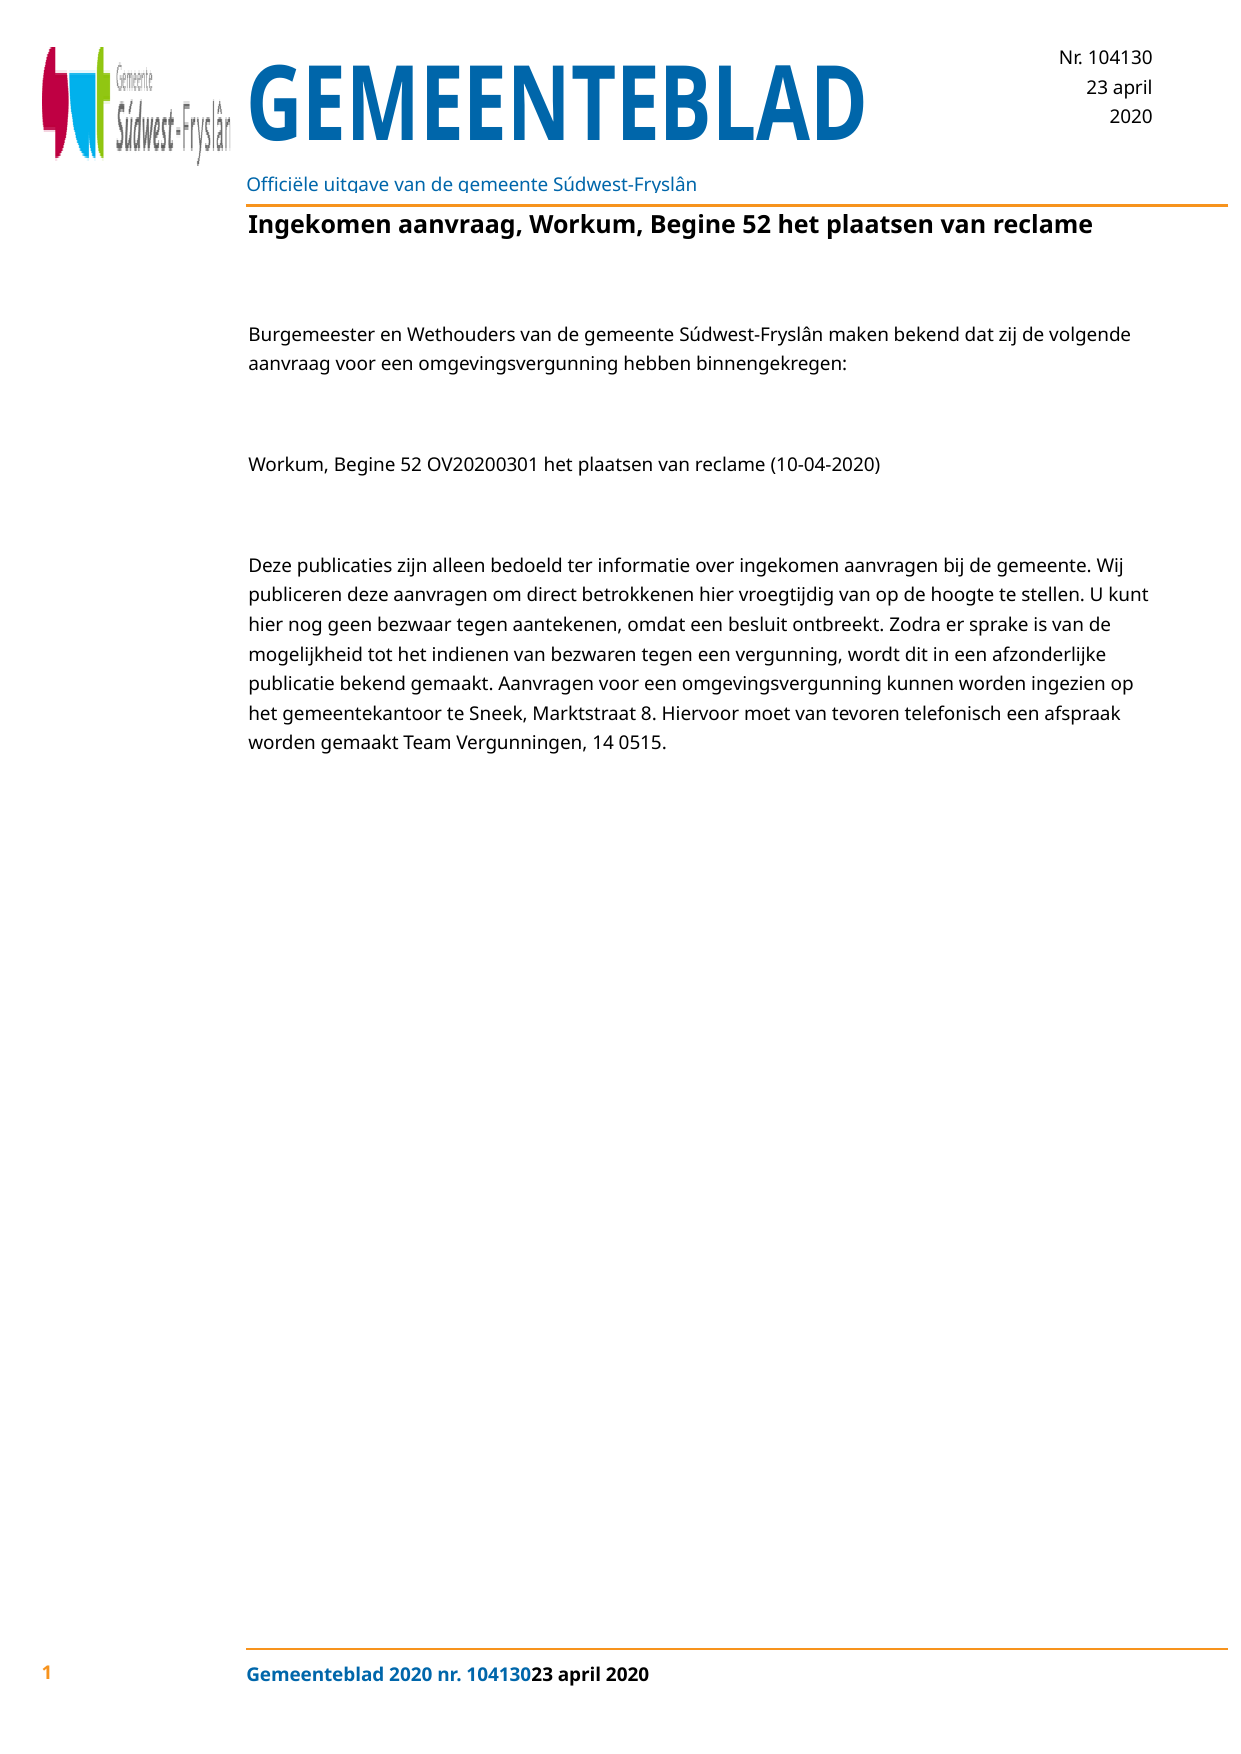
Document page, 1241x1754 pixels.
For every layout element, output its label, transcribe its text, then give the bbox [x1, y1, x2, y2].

picture [41, 47, 231, 172]
text Deze publicaties zijn alleen bedoeld ter informatie over ingekomen aanvragen bij de gemeente. Wij publiceren deze aanvragen om direct betrokkenen hier vroegtijdig van op de hoogte te stellen. U kunt hier nog geen bezwaar tegen aantekenen, omdat een besluit ontbreekt. Zodra er sprake is van de mogelijkheid tot het indienen van bezwaren tegen een vergunning, wordt dit in een afzonderlijke publicatie bekend gemaakt. Aanvragen voor een omgevingsvergunning kunnen worden ingezien op het gemeentekantoor te Sneek, Marktstraat 8. Hiervoor moet van tevoren telefonisch een afspraak worden gemaakt Team Vergunningen, 14 0515. [248, 552, 1152, 755]
text Burgemeester en Wethouders van de gemeente Súdwest-Fryslân maken bekend dat zij de volgende aanvraag voor een omgevingsvergunning hebben binnengekregen: [248, 321, 1152, 376]
text Workum, Begine 52 OV20200301 het plaatsen van reclame (10-04-2020) [248, 451, 1152, 477]
text Ingekomen aanvraag, Workum, Begine 52 het plaatsen van reclame [248, 207, 1152, 241]
